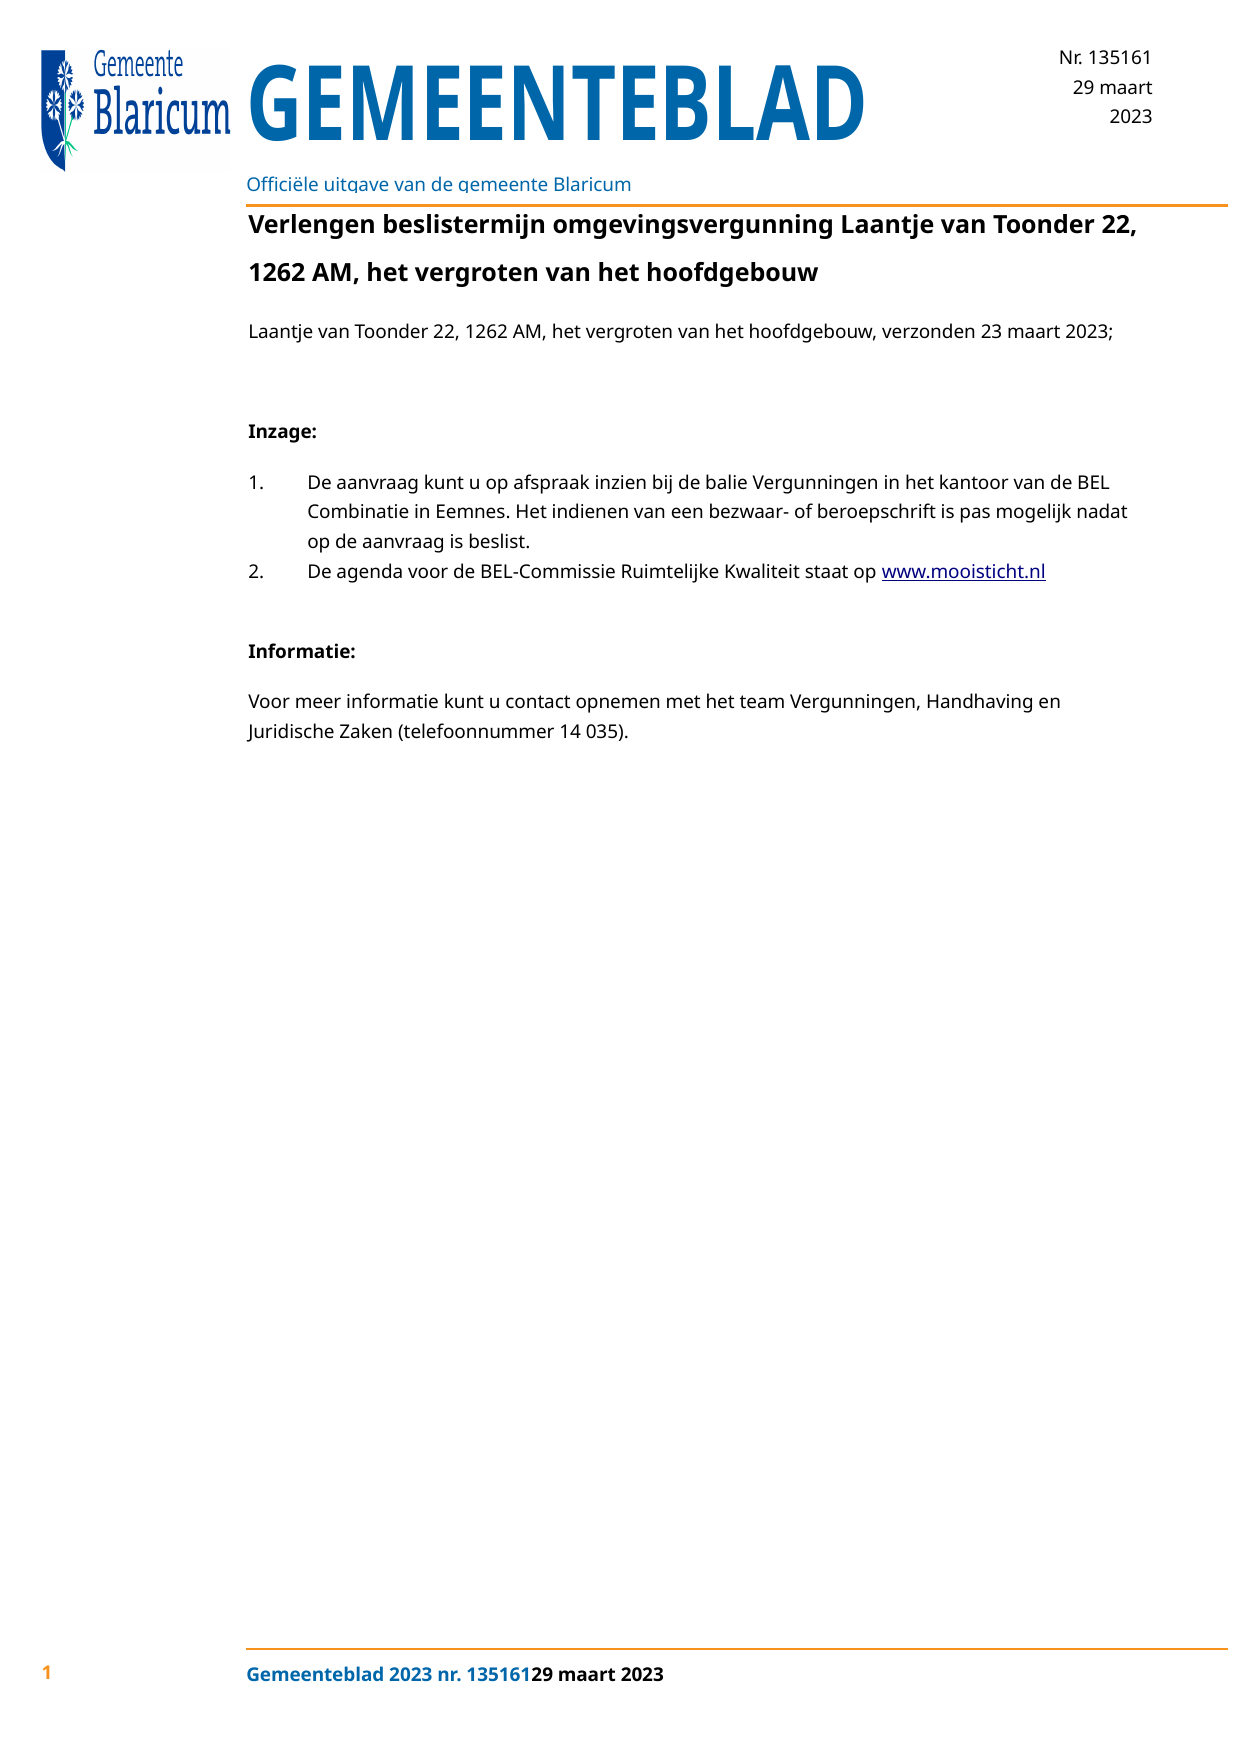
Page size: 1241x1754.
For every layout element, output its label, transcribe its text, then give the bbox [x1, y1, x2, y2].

text Informatie: [248, 638, 1152, 664]
text Laantje van Toonder 22, 1262 AM, het vergroten van het hoofdgebouw, verzonden 23 maart 2023; [248, 318, 1152, 344]
list De aanvraag kunt u op afspraak inzien bij de balie Vergunningen in het kantoor van de BEL Combinatie in Eemnes. Het indienen van een bezwaar- of beroepschrift is pas mogelijk nadat op de aanvraag is beslist. [248, 469, 1152, 554]
text Voor meer informatie kunt u contact opnemen met het team Vergunningen, Handhaving en Juridische Zaken (telefoonnummer 14 035). [248, 688, 1152, 744]
text Inzage: [248, 419, 1152, 444]
list De agenda voor de BEL-Commissie Ruimtelijke Kwaliteit staat op www.mooisticht.nl [248, 558, 1152, 584]
text Verlengen beslistermijn omgevingsvergunning Laantje van Toonder 22, 1262 AM, het vergroten van het hoofdgebouw [248, 207, 1152, 288]
picture [41, 47, 231, 172]
